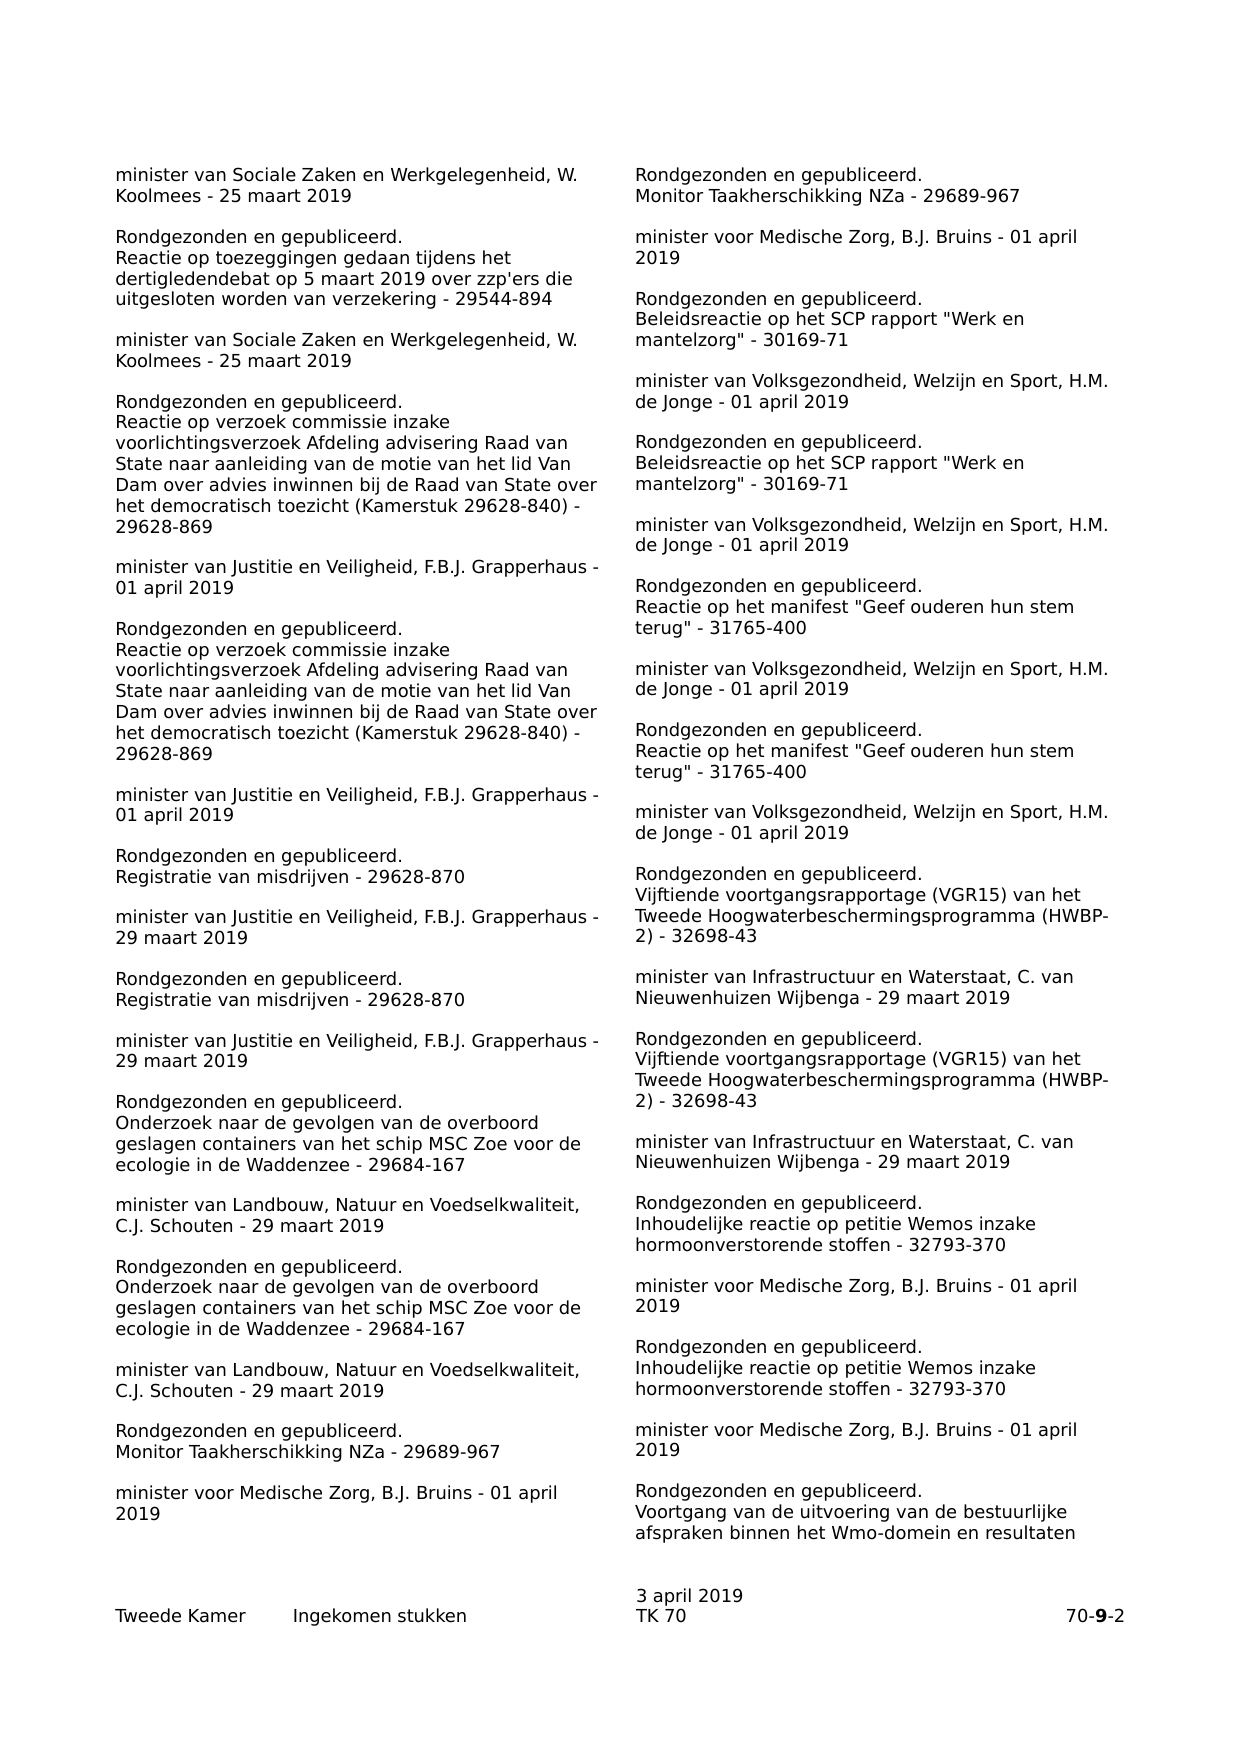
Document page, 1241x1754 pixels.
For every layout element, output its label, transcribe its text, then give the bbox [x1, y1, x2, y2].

text minister van Landbouw, Natuur en Voedselkwaliteit, C.J. Schouten - 29 maart 2019 [115, 1195, 605, 1237]
text Rondgezonden en gepubliceerd. [635, 1028, 1125, 1049]
text Rondgezonden en gepubliceerd. [635, 864, 1125, 884]
text minister van Sociale Zaken en Werkgelegenheid, W. Koolmees - 25 maart 2019 [115, 165, 605, 207]
text Reactie op verzoek commissie inzake voorlichtingsverzoek Afdeling advisering Raad van State naar aanleiding van de motie van het lid Van Dam over advies inwinnen bij de Raad van State over het democratisch toezicht (Kamerstuk 29628-840) - 29628-869 [115, 412, 605, 537]
text Beleidsreactie op het SCP rapport "Werk en mantelzorg" - 30169-71 [635, 453, 1125, 494]
text minister van Sociale Zaken en Werkgelegenheid, W. Koolmees - 25 maart 2019 [115, 330, 605, 371]
text Monitor Taakherschikking NZa - 29689-967 [115, 1442, 605, 1463]
text Rondgezonden en gepubliceerd. [115, 1257, 605, 1277]
text Rondgezonden en gepubliceerd. [115, 619, 605, 639]
text Rondgezonden en gepubliceerd. [115, 1092, 605, 1113]
text Rondgezonden en gepubliceerd. [635, 432, 1125, 453]
text minister voor Medische Zorg, B.J. Bruins - 01 april 2019 [635, 227, 1125, 268]
text minister voor Medische Zorg, B.J. Bruins - 01 april 2019 [635, 1276, 1125, 1317]
text Rondgezonden en gepubliceerd. [115, 1421, 605, 1442]
text Beleidsreactie op het SCP rapport "Werk en mantelzorg" - 30169-71 [635, 309, 1125, 351]
text Rondgezonden en gepubliceerd. [115, 391, 605, 412]
text minister van Justitie en Veiligheid, F.B.J. Grapperhaus - 01 april 2019 [115, 784, 605, 826]
text Rondgezonden en gepubliceerd. [635, 165, 1125, 186]
text Monitor Taakherschikking NZa - 29689-967 [635, 186, 1125, 207]
text minister voor Medische Zorg, B.J. Bruins - 01 april 2019 [115, 1483, 605, 1524]
text Vijftiende voortgangsrapportage (VGR15) van het Tweede Hoogwaterbeschermingsprogramma (HWBP-2) - 32698-43 [635, 1049, 1125, 1112]
text Rondgezonden en gepubliceerd. [635, 720, 1125, 741]
text minister van Volksgezondheid, Welzijn en Sport, H.M. de Jonge - 01 april 2019 [635, 514, 1125, 556]
text minister van Volksgezondheid, Welzijn en Sport, H.M. de Jonge - 01 april 2019 [635, 658, 1125, 700]
text Voortgang van de uitvoering van de bestuurlijke afspraken binnen het Wmo-domein en resultaten [635, 1502, 1125, 1543]
text Rondgezonden en gepubliceerd. [635, 1337, 1125, 1358]
text Onderzoek naar de gevolgen van de overboord geslagen containers van het schip MSC Zoe voor de ecologie in de Waddenzee - 29684-167 [115, 1113, 605, 1175]
text Registratie van misdrijven - 29628-870 [115, 989, 605, 1010]
text minister van Justitie en Veiligheid, F.B.J. Grapperhaus - 01 april 2019 [115, 557, 605, 599]
text Reactie op toezeggingen gedaan tijdens het dertigledendebat op 5 maart 2019 over zzp'ers die uitgesloten worden van verzekering - 29544-894 [115, 247, 605, 310]
text Registratie van misdrijven - 29628-870 [115, 867, 605, 887]
text Rondgezonden en gepubliceerd. [635, 288, 1125, 309]
text minister van Volksgezondheid, Welzijn en Sport, H.M. de Jonge - 01 april 2019 [635, 371, 1125, 412]
text Rondgezonden en gepubliceerd. [115, 846, 605, 867]
text Inhoudelijke reactie op petitie Wemos inzake hormoonverstorende stoffen - 32793-370 [635, 1214, 1125, 1256]
text Rondgezonden en gepubliceerd. [635, 1481, 1125, 1502]
text minister van Volksgezondheid, Welzijn en Sport, H.M. de Jonge - 01 april 2019 [635, 802, 1125, 844]
text minister van Infrastructuur en Waterstaat, C. van Nieuwenhuizen Wijbenga - 29 maart 2019 [635, 967, 1125, 1008]
text minister van Infrastructuur en Waterstaat, C. van Nieuwenhuizen Wijbenga - 29 maart 2019 [635, 1132, 1125, 1173]
text minister van Landbouw, Natuur en Voedselkwaliteit, C.J. Schouten - 29 maart 2019 [115, 1360, 605, 1401]
text Onderzoek naar de gevolgen van de overboord geslagen containers van het schip MSC Zoe voor de ecologie in de Waddenzee - 29684-167 [115, 1277, 605, 1340]
text Reactie op het manifest "Geef ouderen hun stem terug" - 31765-400 [635, 741, 1125, 782]
text Rondgezonden en gepubliceerd. [635, 1193, 1125, 1214]
text Inhoudelijke reactie op petitie Wemos inzake hormoonverstorende stoffen - 32793-370 [635, 1358, 1125, 1399]
text Reactie op verzoek commissie inzake voorlichtingsverzoek Afdeling advisering Raad van State naar aanleiding van de motie van het lid Van Dam over advies inwinnen bij de Raad van State over het democratisch toezicht (Kamerstuk 29628-840) - 29628-869 [115, 639, 605, 764]
text minister van Justitie en Veiligheid, F.B.J. Grapperhaus - 29 maart 2019 [115, 1030, 605, 1072]
text minister voor Medische Zorg, B.J. Bruins - 01 april 2019 [635, 1419, 1125, 1461]
text Rondgezonden en gepubliceerd. [115, 969, 605, 989]
text Vijftiende voortgangsrapportage (VGR15) van het Tweede Hoogwaterbeschermingsprogramma (HWBP-2) - 32698-43 [635, 884, 1125, 947]
text Rondgezonden en gepubliceerd. [115, 227, 605, 247]
text Reactie op het manifest "Geef ouderen hun stem terug" - 31765-400 [635, 597, 1125, 638]
text Rondgezonden en gepubliceerd. [635, 576, 1125, 597]
text minister van Justitie en Veiligheid, F.B.J. Grapperhaus - 29 maart 2019 [115, 907, 605, 949]
